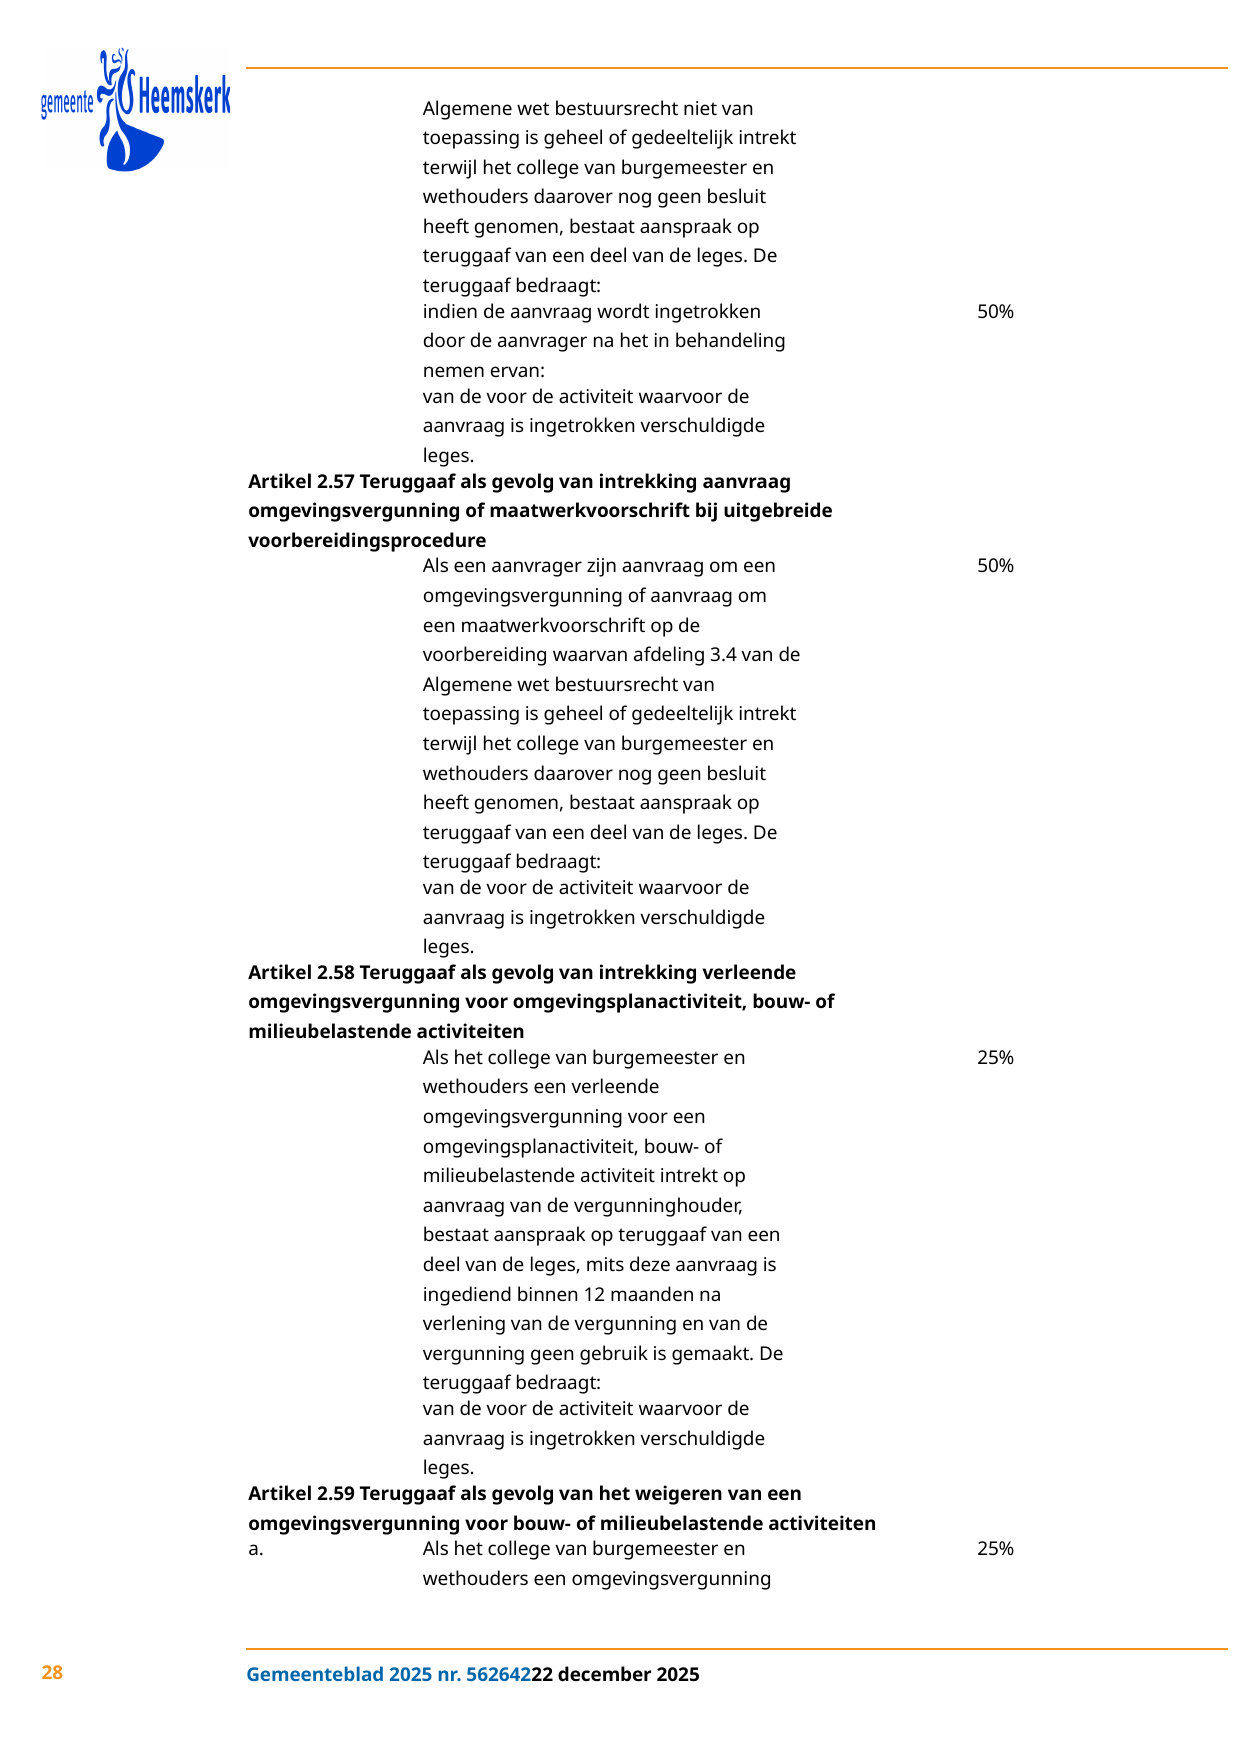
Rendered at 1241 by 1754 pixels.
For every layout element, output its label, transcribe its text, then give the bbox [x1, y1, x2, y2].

table_cell Algemene wet bestuursrecht niet van toepassing is geheel of gedeeltelijk intrekt terwijl het college van burgemeester en wethouders daarover nog geen besluit heeft genomen, bestaat aanspraak op teruggaaf van een deel van de leges. De teruggaaf bedraagt: [423, 95, 802, 298]
table_cell 25% [977, 1044, 1152, 1395]
table_cell [802, 874, 977, 959]
table_cell [802, 1044, 977, 1395]
table_cell [248, 383, 423, 468]
table_cell Artikel 2.58 Teruggaaf als gevolg van intrekking verleende omgevingsvergunning voor omgevingsplanactiviteit, bouw- of milieubelastende activiteiten [248, 959, 977, 1044]
table_cell [977, 1395, 1152, 1480]
table_cell van de voor de activiteit waarvoor de aanvraag is ingetrokken verschuldigde leges. [423, 1395, 802, 1480]
table_cell a. [248, 1535, 423, 1591]
table_cell [802, 95, 977, 298]
table_cell [248, 553, 423, 874]
table_cell Als een aanvrager zijn aanvraag om een omgevingsvergunning of aanvraag om een maatwerkvoorschrift op de voorbereiding waarvan afdeling 3.4 van de Algemene wet bestuursrecht van toepassing is geheel of gedeeltelijk intrekt terwijl het college van burgemeester en wethouders daarover nog geen besluit heeft genomen, bestaat aanspraak op teruggaaf van een deel van de leges. De teruggaaf bedraagt: [423, 553, 802, 874]
table_cell van de voor de activiteit waarvoor de aanvraag is ingetrokken verschuldigde leges. [423, 383, 802, 468]
table_cell van de voor de activiteit waarvoor de aanvraag is ingetrokken verschuldigde leges. [423, 874, 802, 959]
table_cell Als het college van burgemeester en wethouders een omgevingsvergunning [423, 1535, 802, 1591]
table_cell 50% [977, 298, 1152, 383]
table_cell [977, 383, 1152, 468]
table_cell [802, 1535, 977, 1591]
table_cell [802, 383, 977, 468]
table_cell [802, 553, 977, 874]
table_cell [802, 1395, 977, 1480]
table_cell Artikel 2.57 Teruggaaf als gevolg van intrekking aanvraag omgevingsvergunning of maatwerkvoorschrift bij uitgebreide voorbereidingsprocedure [248, 468, 977, 553]
table_cell 50% [977, 553, 1152, 874]
picture [41, 47, 231, 172]
table_cell [248, 1044, 423, 1395]
table_cell 25% [977, 1535, 1152, 1591]
table_cell [977, 874, 1152, 959]
table_cell indien de aanvraag wordt ingetrokken door de aanvrager na het in behandeling nemen ervan: [423, 298, 802, 383]
table_cell [977, 95, 1152, 298]
table_cell [248, 874, 423, 959]
table_cell Artikel 2.59 Teruggaaf als gevolg van het weigeren van een omgevingsvergunning voor bouw- of milieubelastende activiteiten [248, 1480, 977, 1535]
table_cell [248, 95, 423, 298]
table_cell [248, 298, 423, 383]
table_cell [802, 298, 977, 383]
table_cell [248, 1395, 423, 1480]
table_cell Als het college van burgemeester en wethouders een verleende omgevingsvergunning voor een omgevingsplanactiviteit, bouw- of milieubelastende activiteit intrekt op aanvraag van de vergunninghouder, bestaat aanspraak op teruggaaf van een deel van de leges, mits deze aanvraag is ingediend binnen 12 maanden na verlening van de vergunning en van de vergunning geen gebruik is gemaakt. De teruggaaf bedraagt: [423, 1044, 802, 1395]
